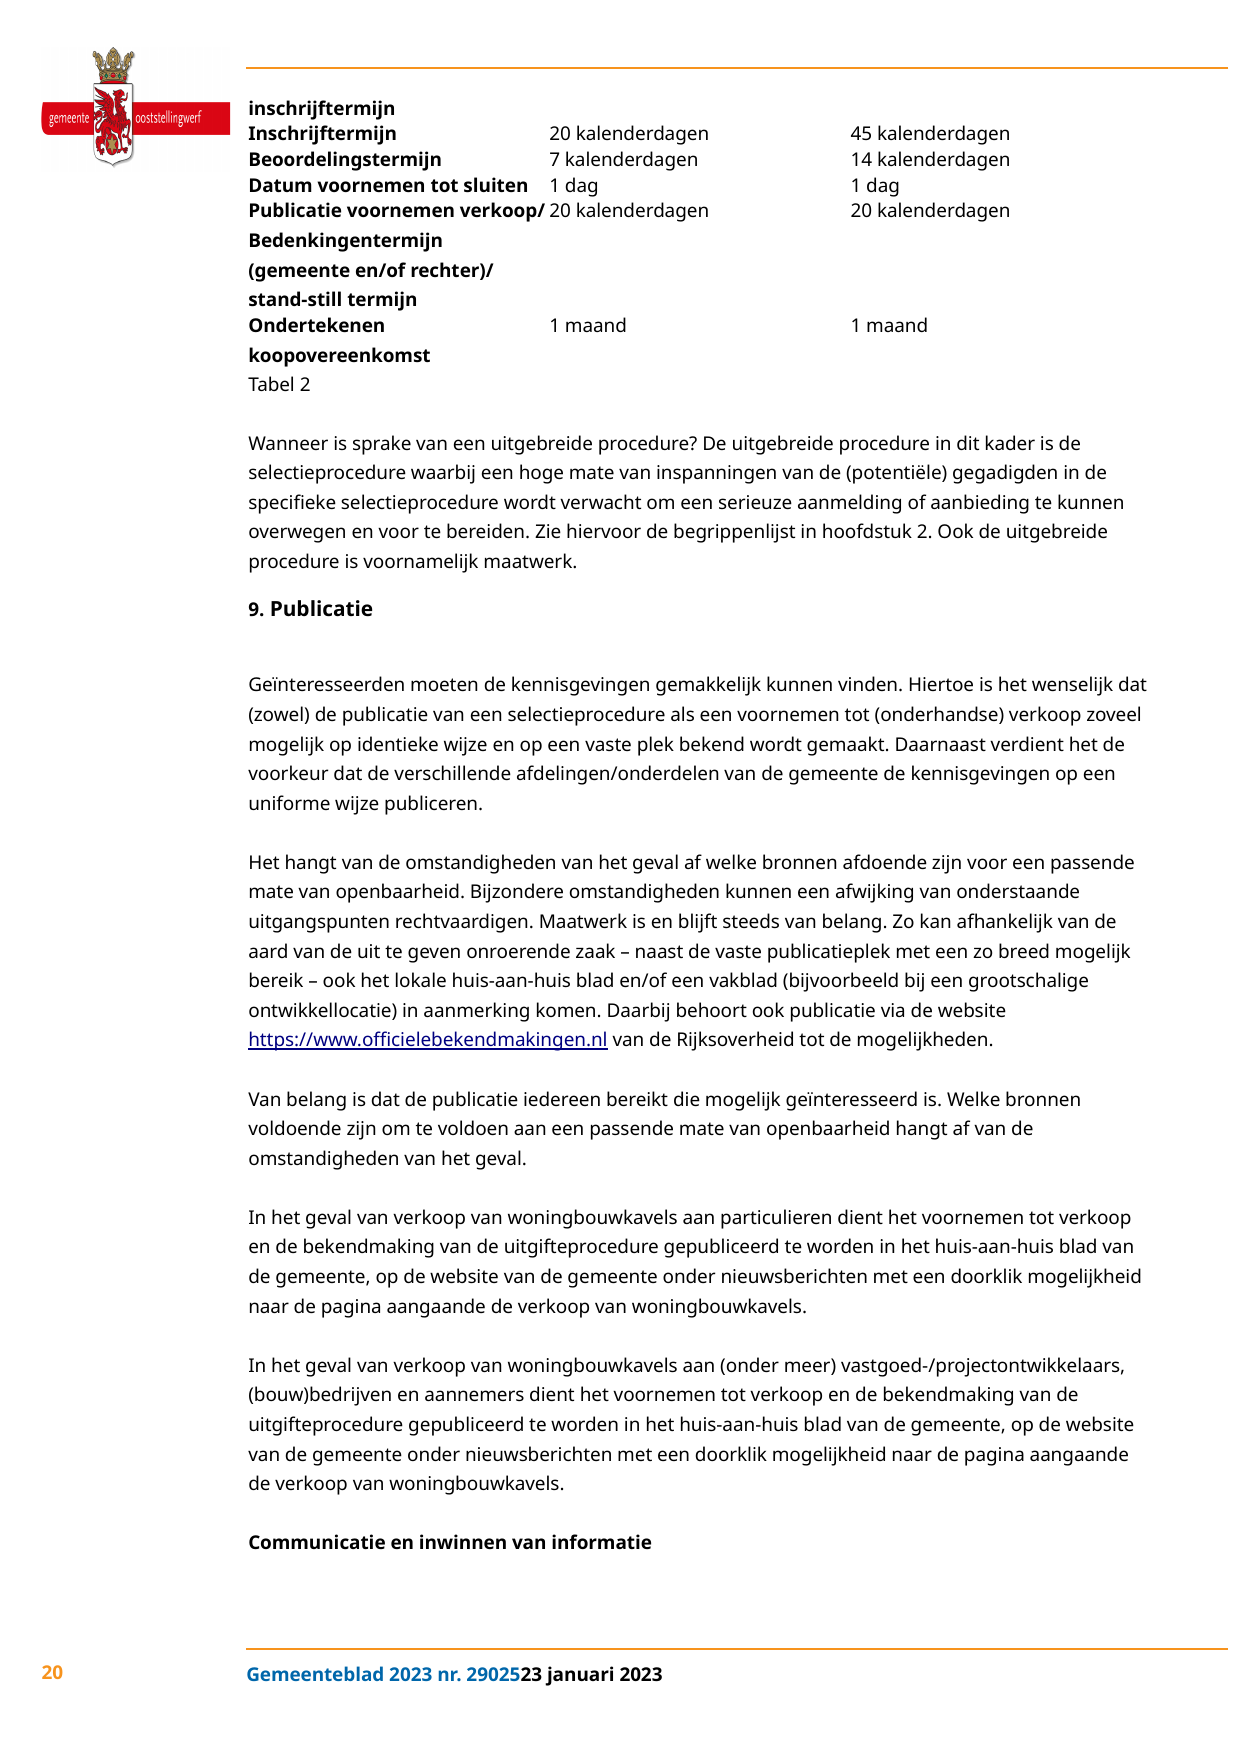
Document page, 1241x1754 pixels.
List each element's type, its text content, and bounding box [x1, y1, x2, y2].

text Geïnteresseerden moeten de kennisgevingen gemakkelijk kunnen vinden. Hiertoe is het wenselijk dat (zowel) de publicatie van een selectieprocedure als een voornemen tot (onderhandse) verkoop zoveel mogelijk op identieke wijze en op een vaste plek bekend wordt gemaakt. Daarnaast verdient het de voorkeur dat de verschillende afdelingen/onderdelen van de gemeente de kennisgevingen op een uniforme wijze publiceren. [248, 672, 1152, 816]
table_cell Publicatie voornemen verkoop/ Bedenkingentermijn (gemeente en/of rechter)/ stand-still termijn [248, 198, 549, 312]
table_cell Beoordelingstermijn [248, 146, 549, 172]
table_cell 1 maand [850, 312, 1152, 367]
table_cell inschrijftermijn [248, 95, 549, 121]
text In het geval van verkoop van woningbouwkavels aan particulieren dient het voornemen tot verkoop en de bekendmaking van de uitgifteprocedure gepubliceerd te worden in het huis-aan-huis blad van de gemeente, op de website van de gemeente onder nieuwsberichten met een doorklik mogelijkheid naar de pagina aangaande de verkoop van woningbouwkavels. [248, 1204, 1152, 1318]
table_cell [549, 95, 850, 121]
table_cell 14 kalenderdagen [850, 146, 1152, 172]
table_cell 20 kalenderdagen [850, 198, 1152, 312]
table_cell 20 kalenderdagen [549, 198, 850, 312]
text Het hangt van de omstandigheden van het geval af welke bronnen afdoende zijn voor een passende mate van openbaarheid. Bijzondere omstandigheden kunnen een afwijking van onderstaande uitgangspunten rechtvaardigen. Maatwerk is en blijft steeds van belang. Zo kan afhankelijk van de aard van de uit te geven onroerende zaak – naast de vaste publicatieplek met een zo breed mogelijk bereik – ook het lokale huis-aan-huis blad en/of een vakblad (bijvoorbeeld bij een grootschalige ontwikkellocatie) in aanmerking komen. Daarbij behoort ook publicatie via de website https://www.officielebekendmakingen.nl van de Rijksoverheid tot de mogelijkheden. [248, 849, 1152, 1052]
table_cell 45 kalenderdagen [850, 121, 1152, 146]
table_cell 7 kalenderdagen [549, 146, 850, 172]
table_cell Inschrijftermijn [248, 121, 549, 146]
picture [41, 47, 231, 172]
text Tabel 2 [248, 371, 1152, 396]
text Van belang is dat de publicatie iedereen bereikt die mogelijk geïnteresseerd is. Welke bronnen voldoende zijn om te voldoen aan een passende mate van openbaarheid hangt af van de omstandigheden van het geval. [248, 1086, 1152, 1171]
table_cell 1 dag [850, 172, 1152, 198]
text Communicatie en inwinnen van informatie [248, 1529, 1152, 1555]
text 9. Publicatie [248, 594, 1152, 622]
table_cell Ondertekenen koopovereenkomst [248, 312, 549, 367]
table_cell [850, 95, 1152, 121]
text Wanneer is sprake van een uitgebreide procedure? De uitgebreide procedure in dit kader is de selectieprocedure waarbij een hoge mate van inspanningen van de (potentiële) gegadigden in de specifieke selectieprocedure wordt verwacht om een serieuze aanmelding of aanbieding te kunnen overwegen en voor te bereiden. Zie hiervoor de begrippenlijst in hoofdstuk 2. Ook de uitgebreide procedure is voornamelijk maatwerk. [248, 430, 1152, 574]
table_cell Datum voornemen tot sluiten [248, 172, 549, 198]
table_cell 20 kalenderdagen [549, 121, 850, 146]
table_cell 1 dag [549, 172, 850, 198]
text In het geval van verkoop van woningbouwkavels aan (onder meer) vastgoed-/projectontwikkelaars, (bouw)bedrijven en aannemers dient het voornemen tot verkoop en de bekendmaking van de uitgifteprocedure gepubliceerd te worden in het huis-aan-huis blad van de gemeente, op de website van de gemeente onder nieuwsberichten met een doorklik mogelijkheid naar de pagina aangaande de verkoop van woningbouwkavels. [248, 1352, 1152, 1496]
table_cell 1 maand [549, 312, 850, 367]
